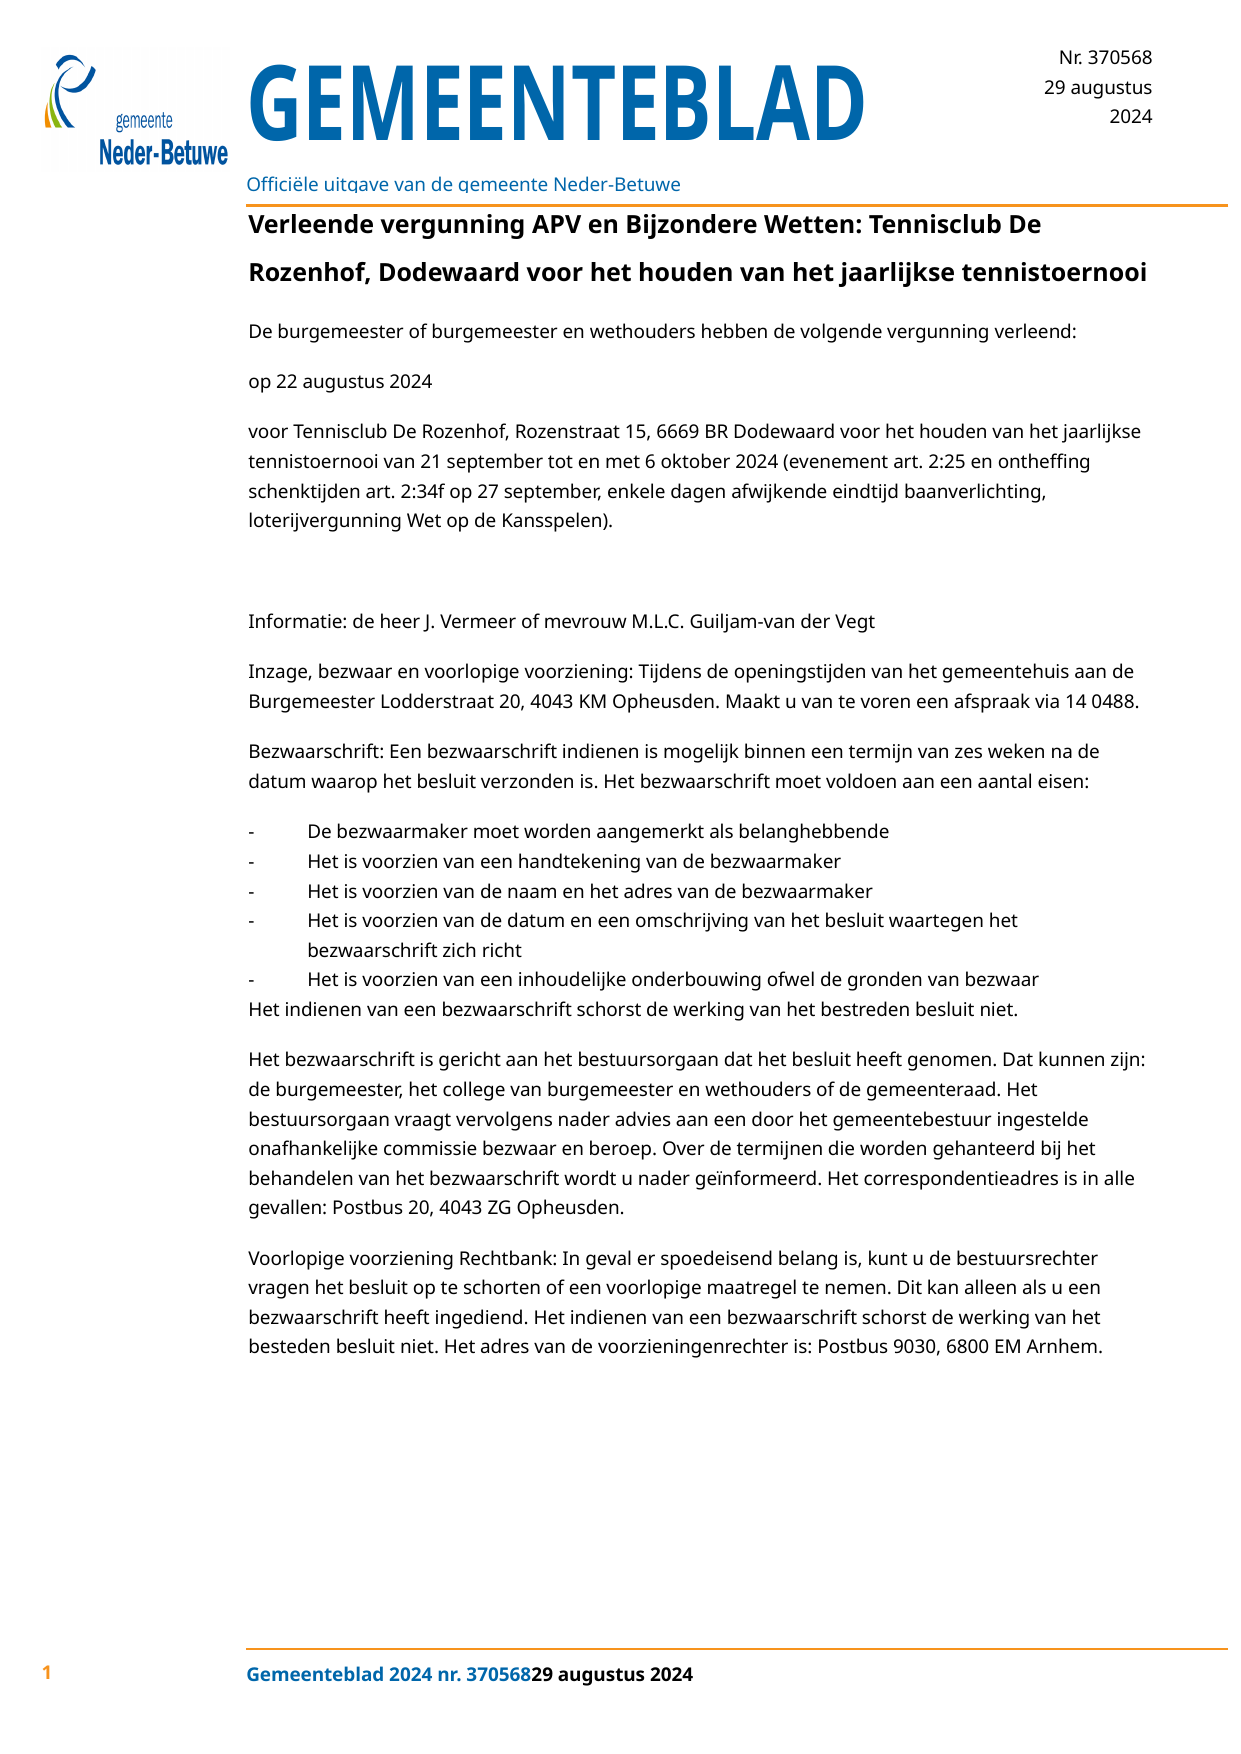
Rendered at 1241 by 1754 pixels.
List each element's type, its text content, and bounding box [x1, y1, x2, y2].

text Informatie: de heer J. Vermeer of mevrouw M.L.C. Guiljam-van der Vegt [248, 608, 1152, 634]
text Het bezwaarschrift is gericht aan het bestuursorgaan dat het besluit heeft genomen. Dat kunnen zijn: de burgemeester, het college van burgemeester en wethouders of de gemeenteraad. Het bestuursorgaan vraagt vervolgens nader advies aan een door het gemeentebestuur ingestelde onafhankelijke commissie bezwaar en beroep. Over de termijnen die worden gehanteerd bij het behandelen van het bezwaarschrift wordt u nader geïnformeerd. Het correspondentieadres is in alle gevallen: Postbus 20, 4043 ZG Opheusden. [248, 1047, 1152, 1220]
text op 22 augustus 2024 [248, 368, 1152, 394]
list Het is voorzien van een handtekening van de bezwaarmaker [248, 848, 1152, 874]
list De bezwaarmaker moet worden aangemerkt als belanghebbende [248, 819, 1152, 844]
text Bezwaarschrift: Een bezwaarschrift indienen is mogelijk binnen een termijn van zes weken na de datum waarop het besluit verzonden is. Het bezwaarschrift moet voldoen aan een aantal eisen: [248, 739, 1152, 794]
picture [41, 47, 231, 172]
text Inzage, bezwaar en voorlopige voorziening: Tijdens de openingstijden van het gemeentehuis aan de Burgemeester Lodderstraat 20, 4043 KM Opheusden. Maakt u van te voren een afspraak via 14 0488. [248, 659, 1152, 714]
text Verleende vergunning APV en Bijzondere Wetten: Tennisclub De Rozenhof, Dodewaard voor het houden van het jaarlijkse tennistoernooi [248, 207, 1152, 288]
text Het indienen van een bezwaarschrift schorst de werking van het bestreden besluit niet. [248, 996, 1152, 1022]
list Het is voorzien van de datum en een omschrijving van het besluit waartegen het bezwaarschrift zich richt [248, 907, 1152, 963]
text voor Tennisclub De Rozenhof, Rozenstraat 15, 6669 BR Dodewaard voor het houden van het jaarlijkse tennistoernooi van 21 september tot en met 6 oktober 2024 (evenement art. 2:25 en ontheffing schenktijden art. 2:34f op 27 september, enkele dagen afwijkende eindtijd baanverlichting, loterijvergunning Wet op de Kansspelen). [248, 419, 1152, 533]
text Voorlopige voorziening Rechtbank: In geval er spoedeisend belang is, kunt u de bestuursrechter vragen het besluit op te schorten of een voorlopige maatregel te nemen. Dit kan alleen als u een bezwaarschrift heeft ingediend. Het indienen van een bezwaarschrift schorst de werking van het besteden besluit niet. Het adres van de voorzieningenrechter is: Postbus 9030, 6800 EM Arnhem. [248, 1245, 1152, 1359]
text De burgemeester of burgemeester en wethouders hebben de volgende vergunning verleend: [248, 318, 1152, 344]
list Het is voorzien van de naam en het adres van de bezwaarmaker [248, 878, 1152, 904]
list Het is voorzien van een inhoudelijke onderbouwing ofwel de gronden van bezwaar [248, 967, 1152, 992]
